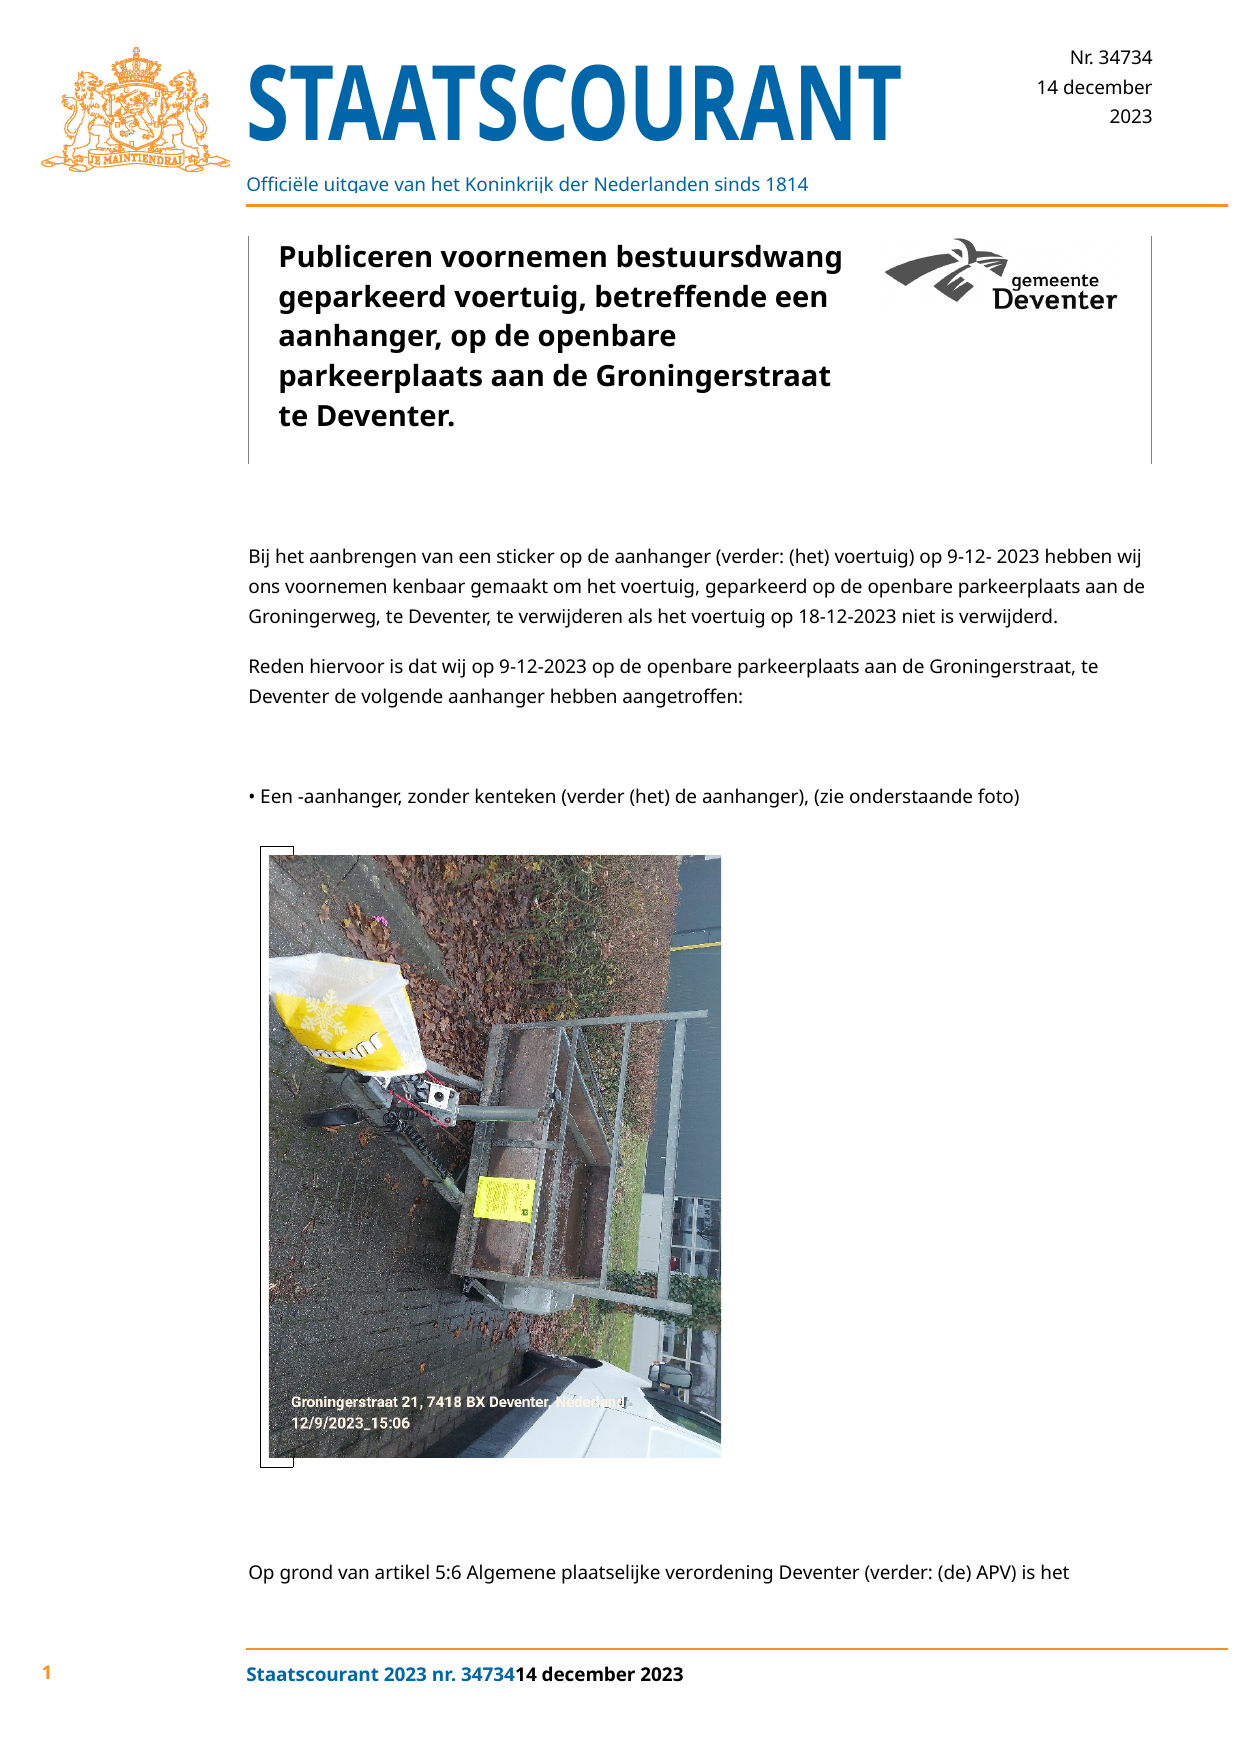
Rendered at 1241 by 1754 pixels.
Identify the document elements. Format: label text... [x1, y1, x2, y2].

picture [268, 855, 722, 1458]
table_header Publiceren voornemen bestuursdwang geparkeerd voertuig, betreffende een aanhanger, op de openbare parkeerplaats aan de Groningerstraat te Deventer. [249, 236, 850, 464]
text Op grond van artikel 5:6 Algemene plaatselijke verordening Deventer (verder: (de) APV) is het [248, 1559, 1152, 1585]
text Reden hiervoor is dat wij op 9-12-2023 op de openbare parkeerplaats aan de Groningerstraat, te Deventer de volgende aanhanger hebben aangetroffen: [248, 653, 1152, 709]
picture [882, 236, 1119, 311]
text • Een -aanhanger, zonder kenteken (verder (het) de aanhanger), (zie onderstaande foto) [248, 784, 1152, 809]
table_header [850, 236, 1151, 464]
picture [41, 47, 231, 172]
text Bij het aanbrengen van een sticker op de aanhanger (verder: (het) voertuig) op 9-12- 2023 hebben wij ons voornemen kenbaar gemaakt om het voertuig, geparkeerd op de openbare parkeerplaats aan de Groningerweg, te Deventer, te verwijderen als het voertuig op 18-12-2023 niet is verwijderd. [248, 544, 1152, 629]
